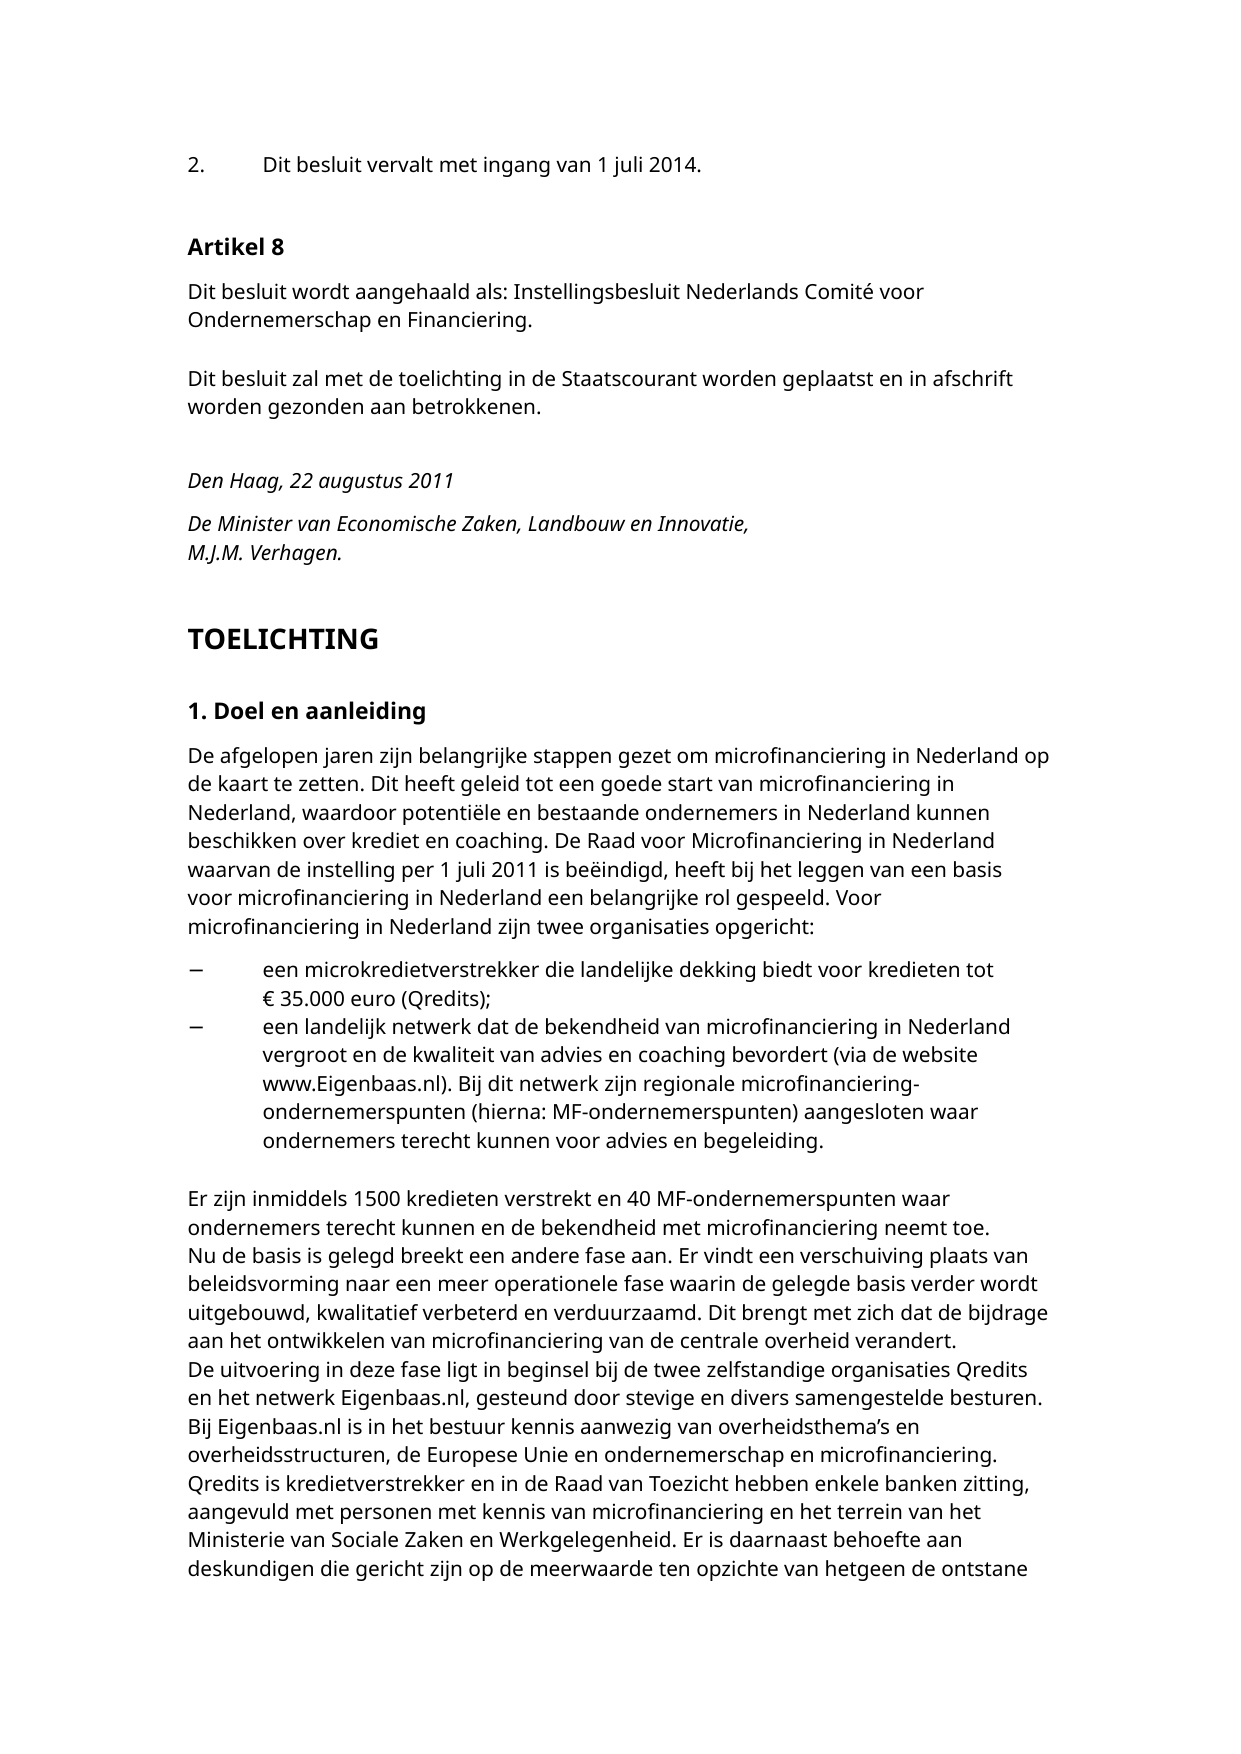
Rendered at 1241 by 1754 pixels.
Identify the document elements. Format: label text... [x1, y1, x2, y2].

subtitle Artikel 8 [187, 231, 1053, 262]
text Nu de basis is gelegd breekt een andere fase aan. Er vindt een verschuiving plaats van beleidsvorming naar een meer operationele fase waarin de gelegde basis verder wordt uitgebouwd, kwalitatief verbeterd en verduurzaamd. Dit brengt met zich dat de bijdrage aan het ontwikkelen van microfinanciering van de centrale overheid verandert. [187, 1241, 1053, 1355]
list een landelijk netwerk dat de bekendheid van microfinanciering in Nederland vergroot en de kwaliteit van advies en coaching bevordert (via de website www.Eigenbaas.nl). Bij dit netwerk zijn regionale microfinanciering-ondernemerspunten (hierna: MF-ondernemerspunten) aangesloten waar ondernemers terecht kunnen voor advies en begeleiding. [187, 1012, 1053, 1154]
text De afgelopen jaren zijn belangrijke stappen gezet om microfinanciering in Nederland op de kaart te zetten. Dit heeft geleid tot een goede start van microfinanciering in Nederland, waardoor potentiële en bestaande ondernemers in Nederland kunnen beschikken over krediet en coaching. De Raad voor Microfinanciering in Nederland waarvan de instelling per 1 juli 2011 is beëindigd, heeft bij het leggen van een basis voor microfinanciering in Nederland een belangrijke rol gespeeld. Voor microfinanciering in Nederland zijn twee organisaties opgericht: [187, 741, 1053, 940]
text M.J.M. Verhagen. [187, 538, 1053, 566]
text Er zijn inmiddels 1500 kredieten verstrekt en 40 MF-ondernemerspunten waar ondernemers terecht kunnen en de bekendheid met microfinanciering neemt toe. [187, 1184, 1053, 1241]
text De Minister van Economische Zaken, Landbouw en Innovatie, [187, 509, 1053, 538]
subtitle TOELICHTING [187, 619, 1053, 657]
text Den Haag, 22 augustus 2011 [187, 466, 1053, 494]
text Dit besluit wordt aangehaald als: Instellingsbesluit Nederlands Comité voor Ondernemerschap en Financiering. [187, 277, 1053, 334]
list een microkredietverstrekker die landelijke dekking biedt voor kredieten tot € 35.000 euro (Qredits); [187, 955, 1053, 1012]
text Dit besluit zal met de toelichting in de Staatscourant worden geplaatst en in afschrift worden gezonden aan betrokkenen. [187, 364, 1053, 421]
text De uitvoering in deze fase ligt in beginsel bij de twee zelfstandige organisaties Qredits en het netwerk Eigenbaas.nl, gesteund door stevige en divers samengestelde besturen. Bij Eigenbaas.nl is in het bestuur kennis aanwezig van overheidsthema’s en overheidsstructuren, de Europese Unie en ondernemerschap en microfinanciering. Qredits is kredietverstrekker en in de Raad van Toezicht hebben enkele banken zitting, aangevuld met personen met kennis van microfinanciering en het terrein van het Ministerie van Sociale Zaken en Werkgelegenheid. Er is daarnaast behoefte aan deskundigen die gericht zijn op de meerwaarde ten opzichte van hetgeen de ontstane [187, 1355, 1053, 1582]
list Dit besluit vervalt met ingang van 1 juli 2014. [187, 150, 1053, 178]
subtitle 1. Doel en aanleiding [187, 695, 1053, 726]
